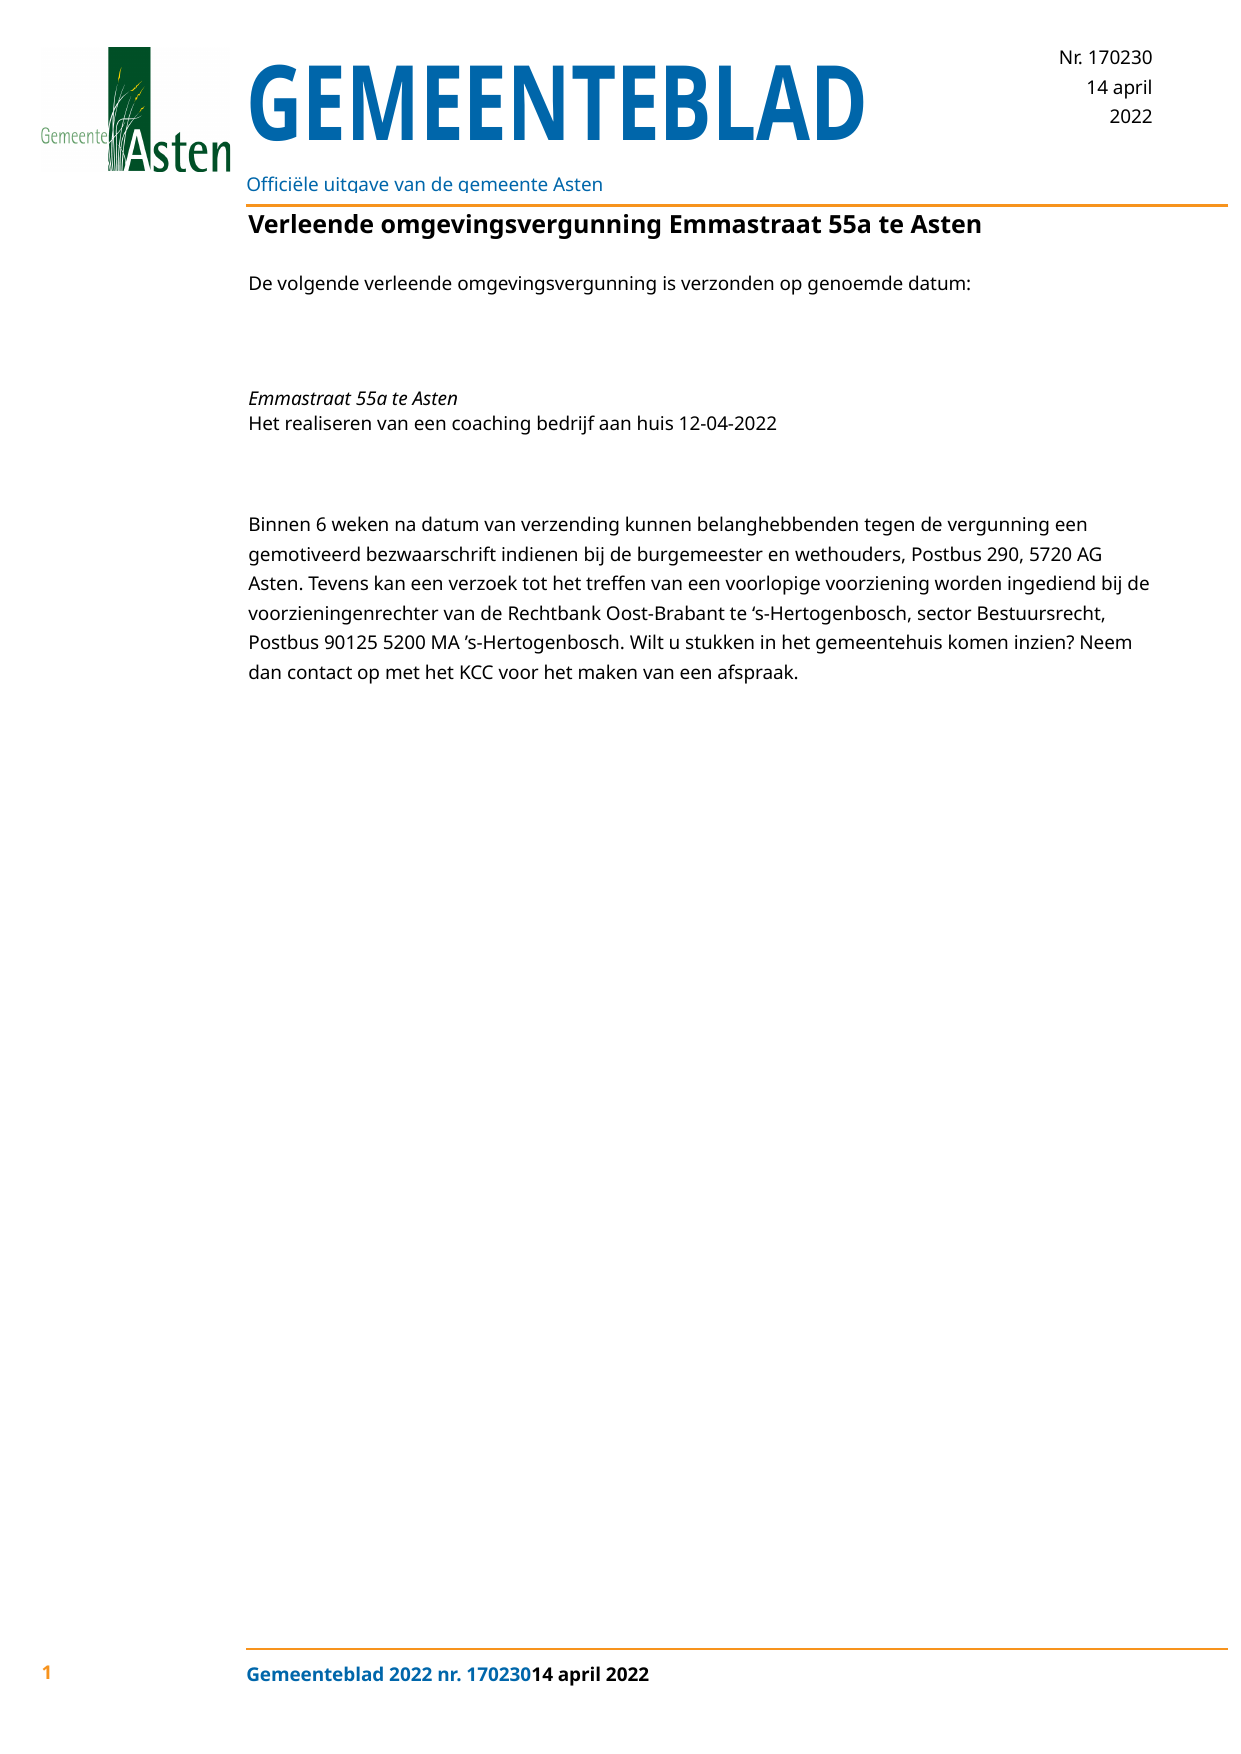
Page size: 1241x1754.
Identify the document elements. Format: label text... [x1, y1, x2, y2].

text Het realiseren van een coaching bedrijf aan huis 12-04-2022 [248, 410, 1152, 436]
picture [41, 47, 231, 172]
text Verleende omgevingsvergunning Emmastraat 55a te Asten [248, 207, 1152, 241]
text De volgende verleende omgevingsvergunning is verzonden op genoemde datum: [248, 270, 1152, 296]
text Emmastraat 55a te Asten [248, 385, 1152, 410]
text Binnen 6 weken na datum van verzending kunnen belanghebbenden tegen de vergunning een gemotiveerd bezwaarschrift indienen bij de burgemeester en wethouders, Postbus 290, 5720 AG Asten. Tevens kan een verzoek tot het treffen van een voorlopige voorziening worden ingediend bij de voorzieningenrechter van de Rechtbank Oost-Brabant te ‘s-Hertogenbosch, sector Bestuursrecht, Postbus 90125 5200 MA ’s-Hertogenbosch. Wilt u stukken in het gemeentehuis komen inzien? Neem dan contact op met het KCC voor het maken van een afspraak. [248, 511, 1152, 685]
